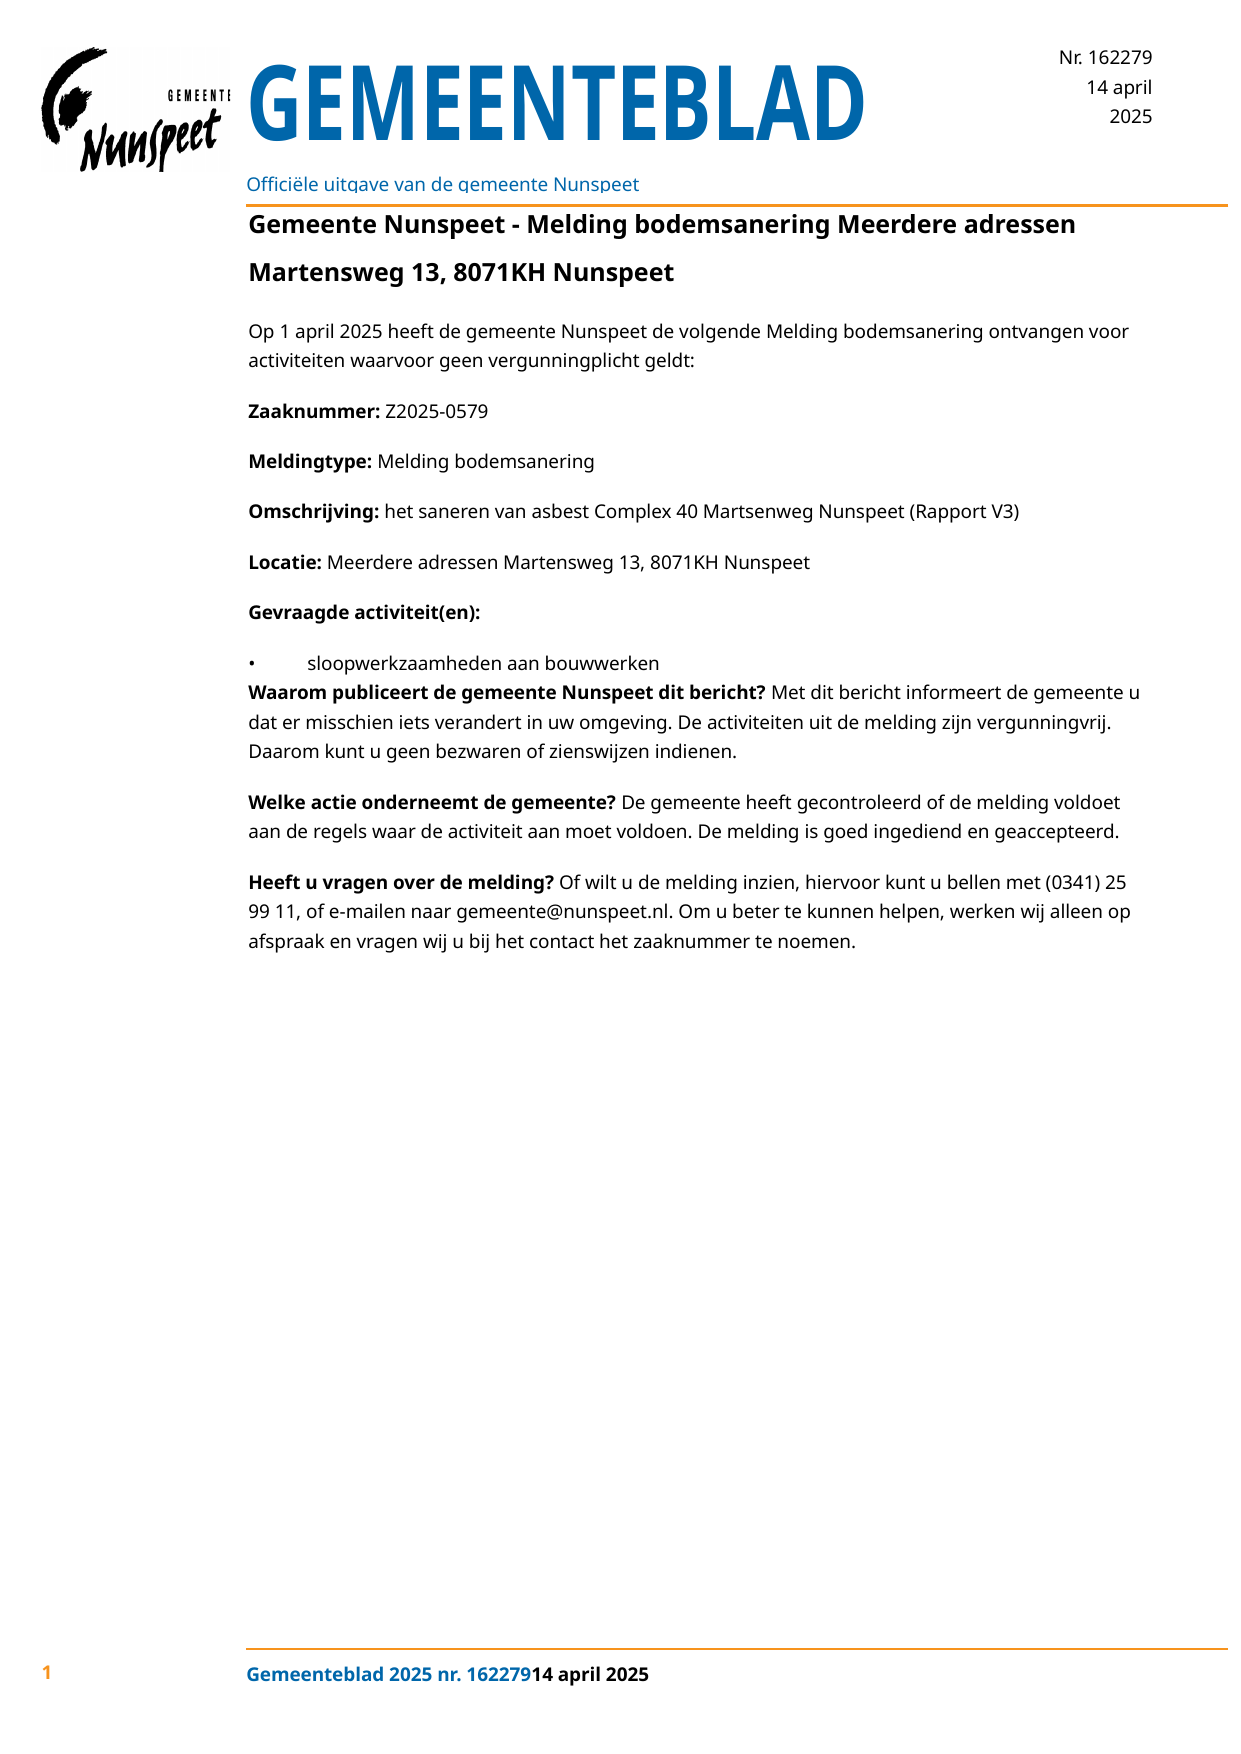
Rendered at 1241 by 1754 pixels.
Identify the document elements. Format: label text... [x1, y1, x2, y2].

text Gemeente Nunspeet - Melding bodemsanering Meerdere adressen Martensweg 13, 8071KH Nunspeet [248, 207, 1152, 288]
list sloopwerkzaamheden aan bouwwerken [248, 650, 1152, 676]
text Zaaknummer: Z2025-0579 [248, 398, 1152, 424]
text Waarom publiceert de gemeente Nunspeet dit bericht? Met dit bericht informeert de gemeente u dat er misschien iets verandert in uw omgeving. De activiteiten uit de melding zijn vergunningvrij. Daarom kunt u geen bezwaren of zienswijzen indienen. [248, 679, 1152, 764]
text Meldingtype: Melding bodemsanering [248, 448, 1152, 474]
text Op 1 april 2025 heeft de gemeente Nunspeet de volgende Melding bodemsanering ontvangen voor activiteiten waarvoor geen vergunningplicht geldt: [248, 318, 1152, 373]
text Omschrijving: het saneren van asbest Complex 40 Martsenweg Nunspeet (Rapport V3) [248, 499, 1152, 524]
text Gevraagde activiteit(en): [248, 599, 1152, 625]
text Welke actie onderneemt de gemeente? De gemeente heeft gecontroleerd of de melding voldoet aan de regels waar de activiteit aan moet voldoen. De melding is goed ingediend en geaccepteerd. [248, 789, 1152, 844]
text Heeft u vragen over de melding? Of wilt u de melding inzien, hiervoor kunt u bellen met (0341) 25 99 11, of e-mailen naar gemeente@nunspeet.nl. Om u beter te kunnen helpen, werken wij alleen op afspraak en vragen wij u bij het contact het zaaknummer te noemen. [248, 869, 1152, 954]
picture [41, 47, 231, 172]
text Locatie: Meerdere adressen Martensweg 13, 8071KH Nunspeet [248, 549, 1152, 575]
